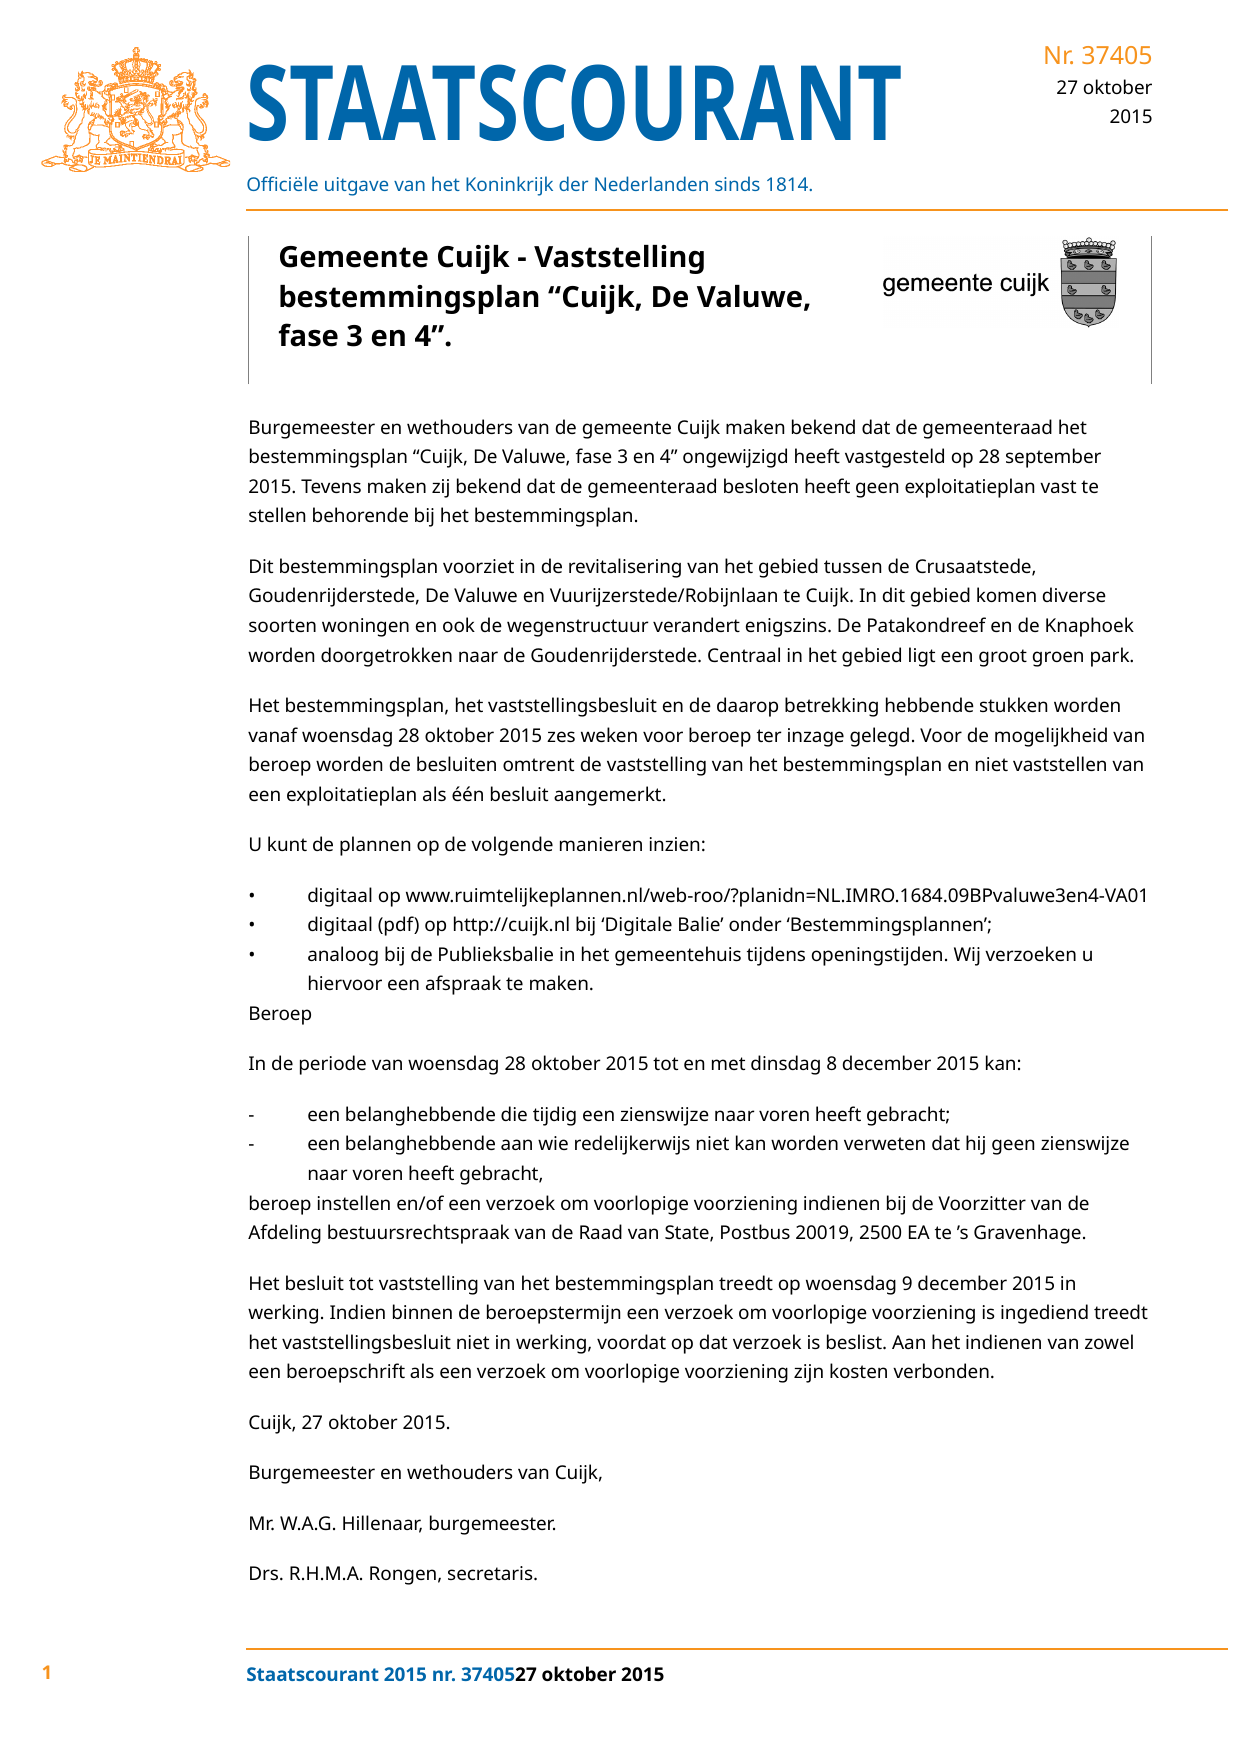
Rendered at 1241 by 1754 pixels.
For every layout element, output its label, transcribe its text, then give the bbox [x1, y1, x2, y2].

text Burgemeester en wethouders van Cuijk, [248, 1459, 1152, 1485]
list een belanghebbende aan wie redelijkerwijs niet kan worden verweten dat hij geen zienswijze naar voren heeft gebracht, [248, 1131, 1152, 1186]
text Burgemeester en wethouders van de gemeente Cuijk maken bekend dat de gemeenteraad het bestemmingsplan “Cuijk, De Valuwe, fase 3 en 4” ongewijzigd heeft vastgesteld op 28 september 2015. Tevens maken zij bekend dat de gemeenteraad besloten heeft geen exploitatieplan vast te stellen behorende bij het bestemmingsplan. [248, 414, 1152, 528]
list analoog bij de Publieksbalie in het gemeentehuis tijdens openingstijden. Wij verzoeken u hiervoor een afspraak te maken. [248, 941, 1152, 996]
list digitaal (pdf) op http://cuijk.nl bij ‘Digitale Balie’ onder ‘Bestemmingsplannen’; [248, 911, 1152, 937]
text beroep instellen en/of een verzoek om voorlopige voorziening indienen bij de Voorzitter van de Afdeling bestuursrechtspraak van de Raad van State, Postbus 20019, 2500 EA te ’s Gravenhage. [248, 1190, 1152, 1245]
text U kunt de plannen op de volgende manieren inzien: [248, 831, 1152, 857]
text Cuijk, 27 oktober 2015. [248, 1409, 1152, 1435]
picture [882, 236, 1119, 328]
text Het besluit tot vaststelling van het bestemmingsplan treedt op woensdag 9 december 2015 in werking. Indien binnen de beroepstermijn een verzoek om voorlopige voorziening is ingediend treedt het vaststellingsbesluit niet in werking, voordat op dat verzoek is beslist. Aan het indienen van zowel een beroepschrift als een verzoek om voorlopige voorziening zijn kosten verbonden. [248, 1270, 1152, 1384]
text Drs. R.H.M.A. Rongen, secretaris. [248, 1560, 1152, 1586]
list een belanghebbende die tijdig een zienswijze naar voren heeft gebracht; [248, 1101, 1152, 1127]
table_header [850, 236, 1151, 384]
text Dit bestemmingsplan voorziet in de revitalisering van het gebied tussen de Crusaatstede, Goudenrijderstede, De Valuwe en Vuurijzerstede/Robijnlaan te Cuijk. In dit gebied komen diverse soorten woningen en ook de wegenstructuur verandert enigszins. De Patakondreef en de Knaphoek worden doorgetrokken naar de Goudenrijderstede. Centraal in het gebied ligt een groot groen park. [248, 553, 1152, 668]
table_header Gemeente Cuijk - Vaststelling bestemmingsplan “Cuijk, De Valuwe, fase 3 en 4”. [249, 236, 850, 384]
text Beroep [248, 1000, 1152, 1026]
text In de periode van woensdag 28 oktober 2015 tot en met dinsdag 8 december 2015 kan: [248, 1051, 1152, 1076]
picture [41, 47, 231, 172]
text Het bestemmingsplan, het vaststellingsbesluit en de daarop betrekking hebbende stukken worden vanaf woensdag 28 oktober 2015 zes weken voor beroep ter inzage gelegd. Voor de mogelijkheid van beroep worden de besluiten omtrent de vaststelling van het bestemmingsplan en niet vaststellen van een exploitatieplan als één besluit aangemerkt. [248, 692, 1152, 807]
text Mr. W.A.G. Hillenaar, burgemeester. [248, 1510, 1152, 1536]
list digitaal op www.ruimtelijkeplannen.nl/web-roo/?planidn=NL.IMRO.1684.09BPvaluwe3en4-VA01 [248, 882, 1152, 908]
